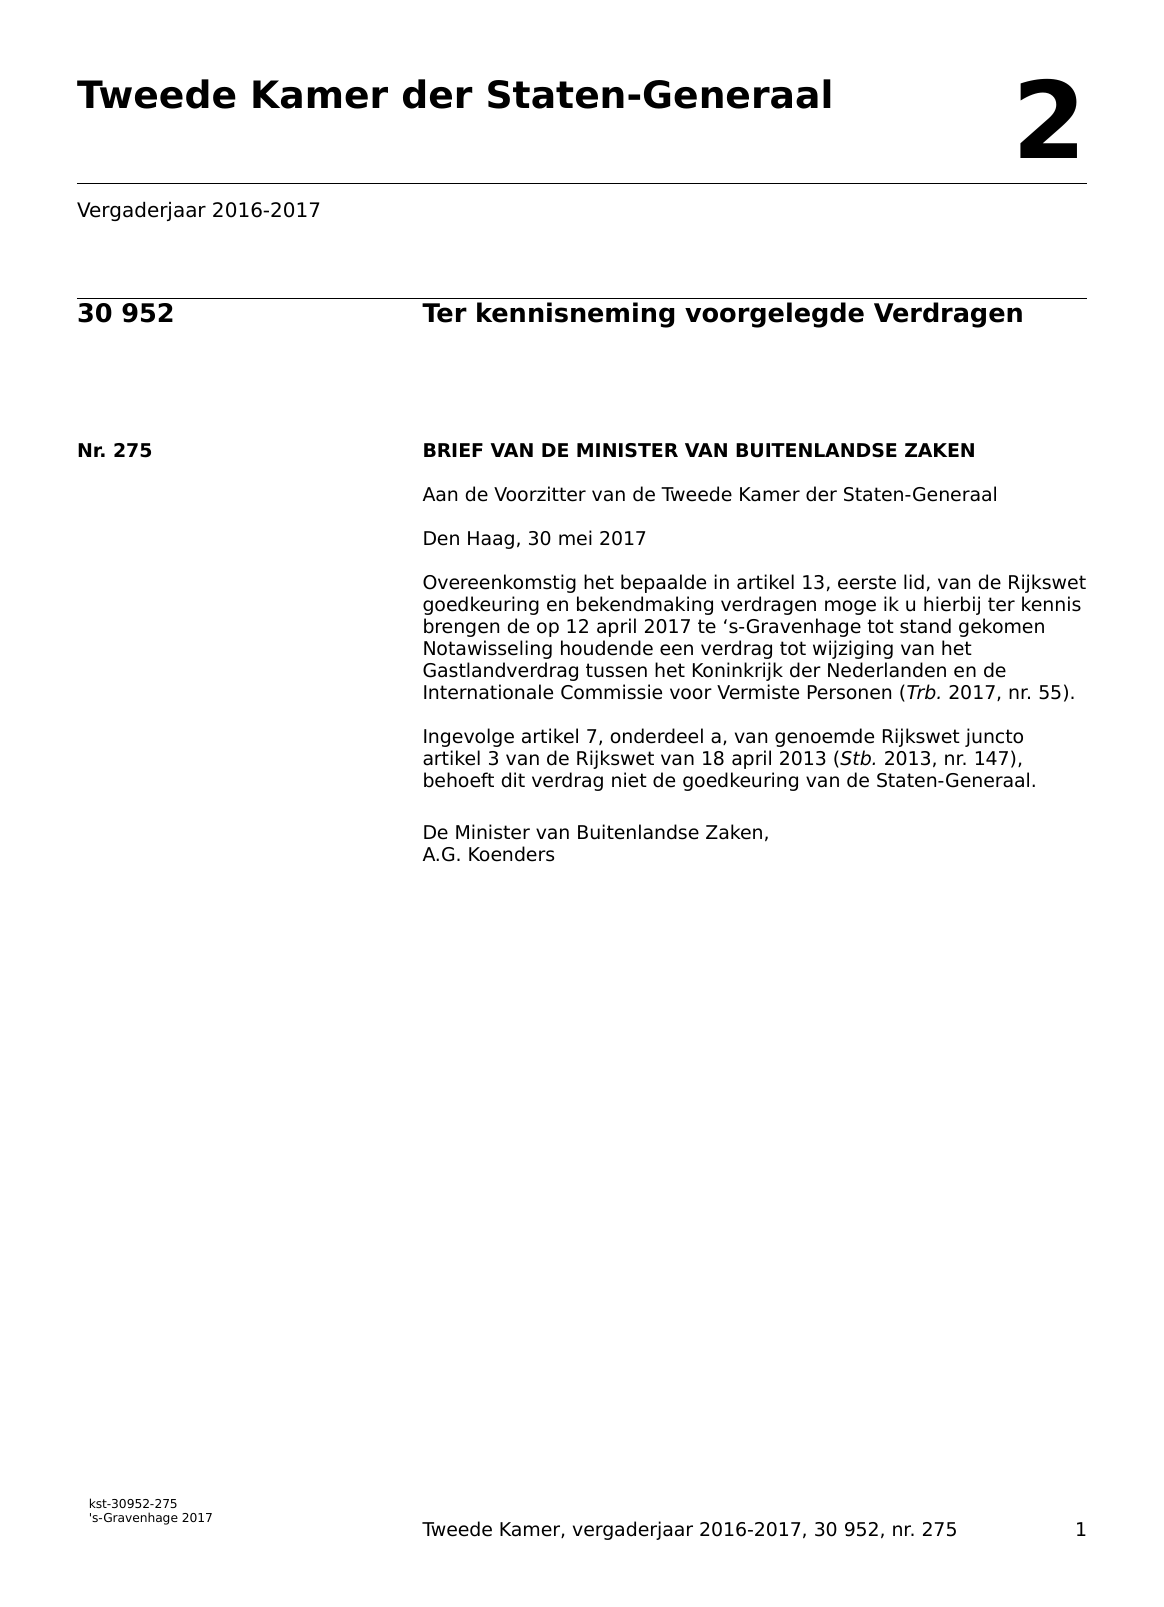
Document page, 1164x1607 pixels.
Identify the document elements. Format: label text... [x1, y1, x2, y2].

table_header Tweede Kamer der Staten-Generaal [77, 59, 886, 183]
text Ingevolge artikel 7, onderdeel a, van genoemde Rijkswet juncto artikel 3 van de Rijkswet van 18 april 2013 (Stb. 2013, nr. 147), behoeft dit verdrag niet de goedkeuring van de Staten-Generaal. [422, 726, 1087, 792]
text Overeenkomstig het bepaalde in artikel 13, eerste lid, van de Rijkswet goedkeuring en bekendmaking verdragen moge ik u hierbij ter kennis brengen de op 12 april 2017 te ‘s-Gravenhage tot stand gekomen Notawisseling houdende een verdrag tot wijziging van het Gastlandverdrag tussen het Koninkrijk der Nederlanden en de Internationale Commissie voor Vermiste Personen (Trb. 2017, nr. 55). [422, 572, 1087, 704]
text kst-30952-275 [88, 1497, 323, 1511]
text De Minister van Buitenlandse Zaken, A.G. Koenders [422, 822, 1087, 866]
text Aan de Voorzitter van de Tweede Kamer der Staten-Generaal [422, 484, 1087, 506]
text Den Haag, 30 mei 2017 [422, 528, 1087, 550]
subtitle 30 952 Ter kennisneming voorgelegde Verdragen [77, 299, 1087, 329]
table_cell Vergaderjaar 2016-2017 [77, 184, 1087, 298]
subtitle Nr. 275 BRIEF VAN DE MINISTER VAN BUITENLANDSE ZAKEN [77, 440, 1087, 462]
text 's-Gravenhage 2017 [88, 1511, 323, 1525]
table_header 2 [886, 59, 1087, 183]
